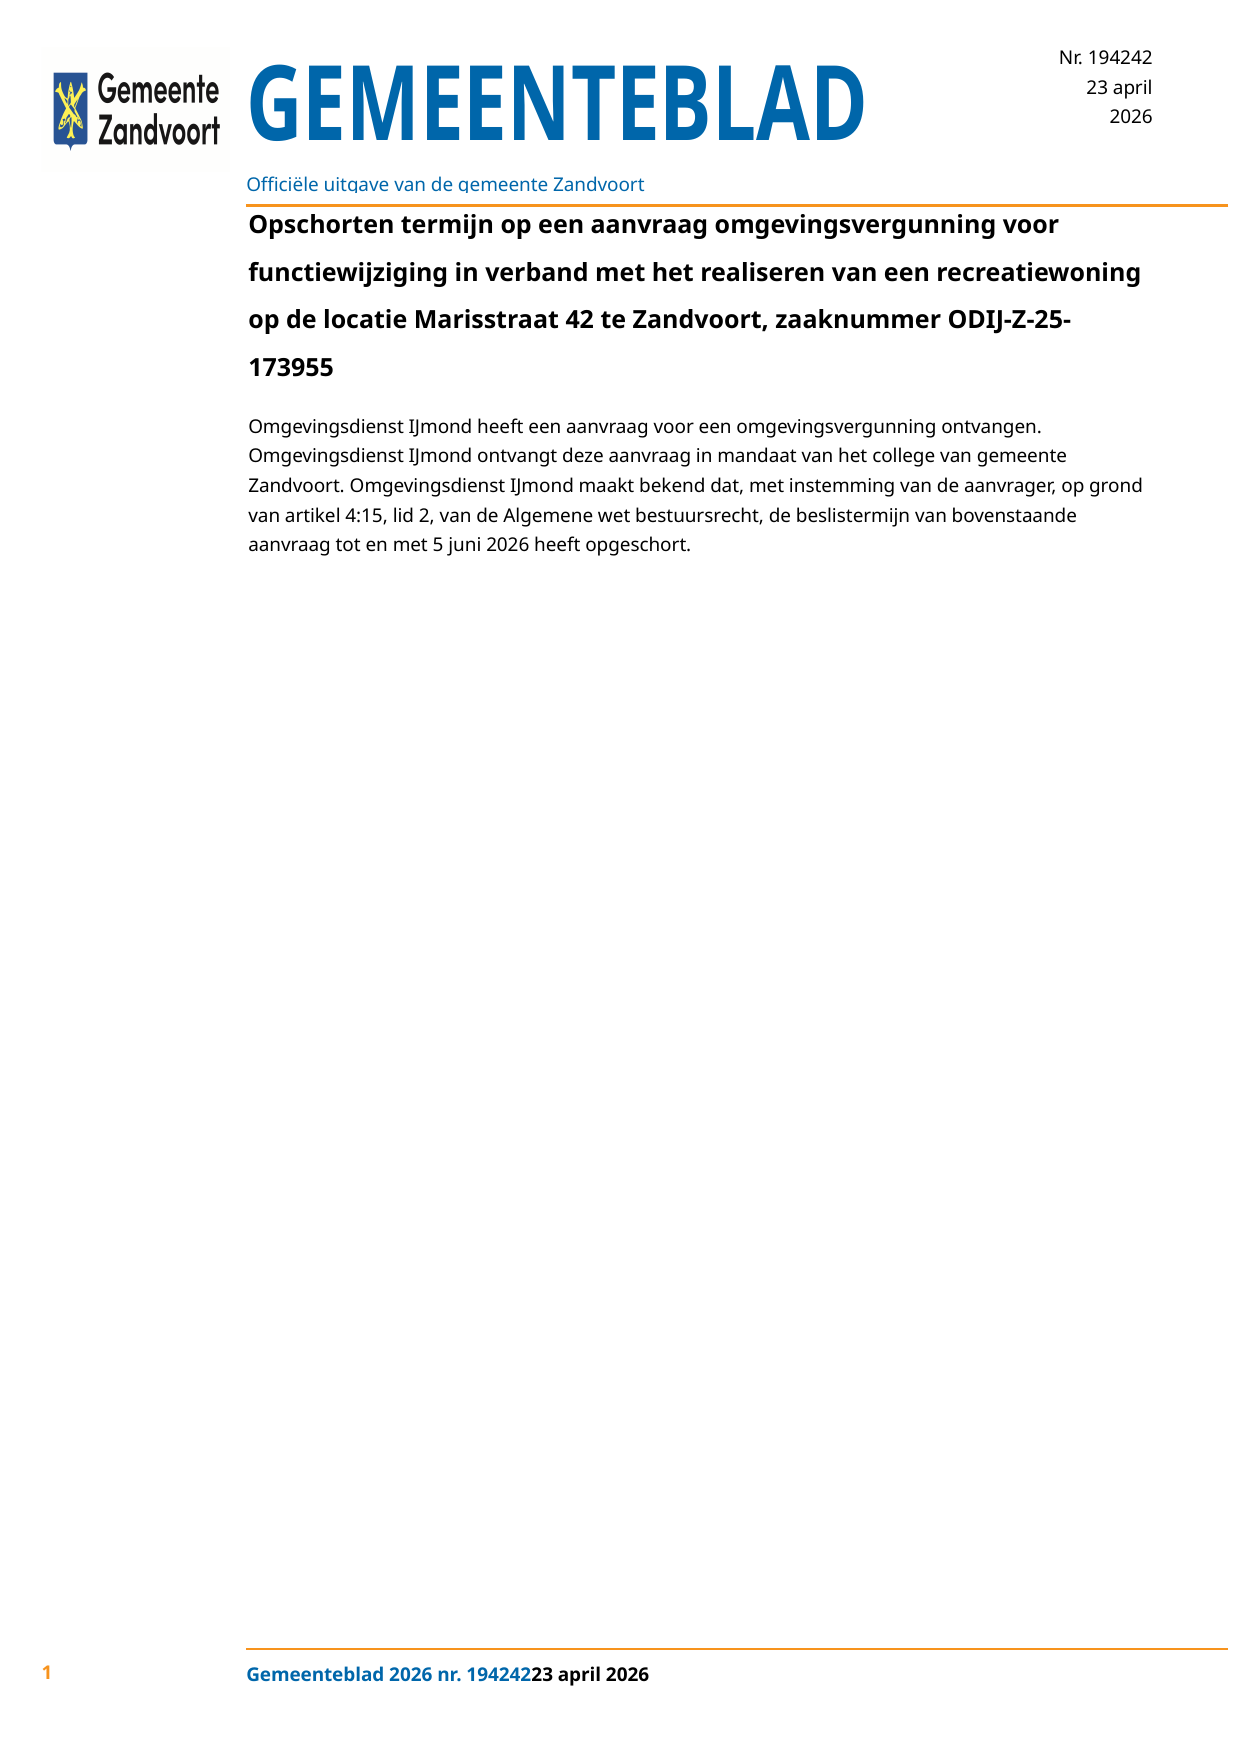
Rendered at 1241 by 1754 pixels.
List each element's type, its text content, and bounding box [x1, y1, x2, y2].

text Opschorten termijn op een aanvraag omgevingsvergunning voor functiewijziging in verband met het realiseren van een recreatiewoning op de locatie Marisstraat 42 te Zandvoort, zaaknummer ODIJ-Z-25-173955 [248, 207, 1152, 384]
picture [41, 47, 231, 172]
text Omgevingsdienst IJmond heeft een aanvraag voor een omgevingsvergunning ontvangen. Omgevingsdienst IJmond ontvangt deze aanvraag in mandaat van het college van gemeente Zandvoort. Omgevingsdienst IJmond maakt bekend dat, met instemming van de aanvrager, op grond van artikel 4:15, lid 2, van de Algemene wet bestuursrecht, de beslistermijn van bovenstaande aanvraag tot en met 5 juni 2026 heeft opgeschort. [248, 413, 1152, 557]
